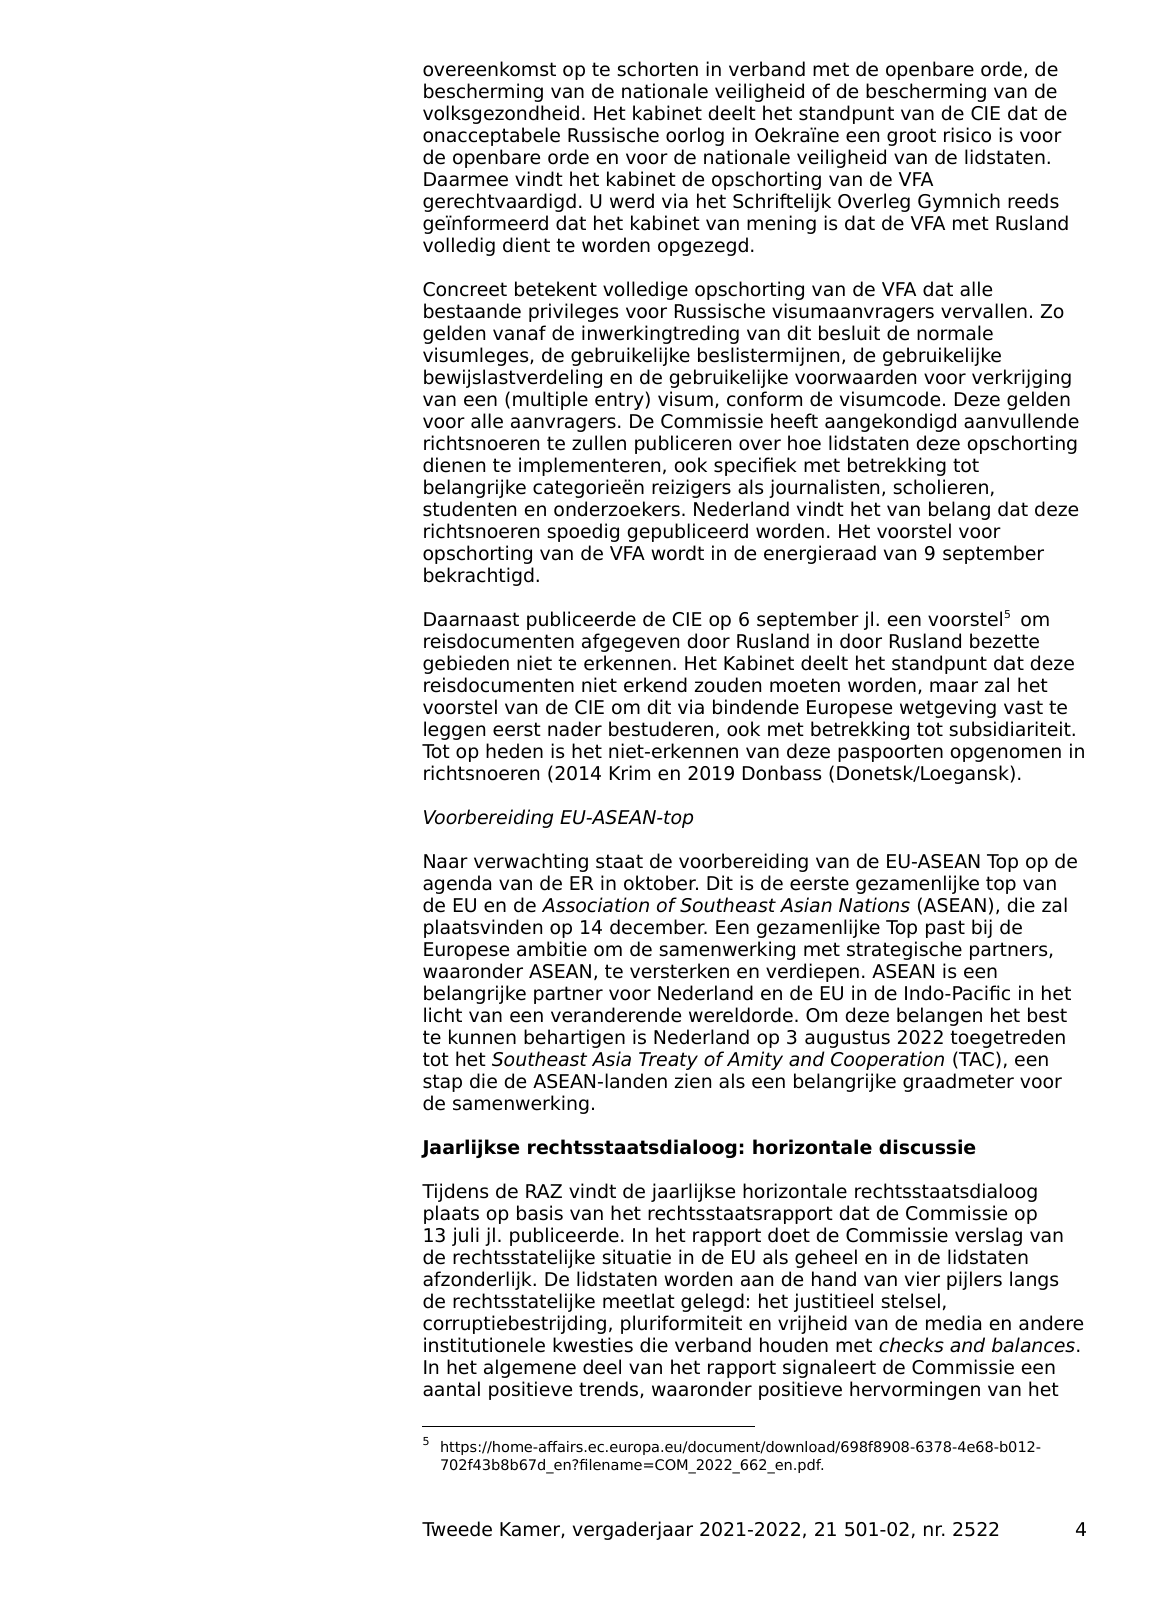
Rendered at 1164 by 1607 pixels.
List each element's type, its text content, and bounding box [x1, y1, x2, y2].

text Concreet betekent volledige opschorting van de VFA dat alle bestaande privileges voor Russische visumaanvragers vervallen. Zo gelden vanaf de inwerkingtreding van dit besluit de normale visumleges, de gebruikelijke beslistermijnen, de gebruikelijke bewijslastverdeling en de gebruikelijke voorwaarden voor verkrijging van een (multiple entry) visum, conform de visumcode. Deze gelden voor alle aanvragers. De Commissie heeft aangekondigd aanvullende richtsnoeren te zullen publiceren over hoe lidstaten deze opschorting dienen te implementeren, ook specifiek met betrekking tot belangrijke categorieën reizigers als journalisten, scholieren, studenten en onderzoekers. Nederland vindt het van belang dat deze richtsnoeren spoedig gepubliceerd worden. Het voorstel voor opschorting van de VFA wordt in de energieraad van 9 september bekrachtigd. [422, 279, 1087, 587]
text https://home-affairs.ec.europa.eu/document/download/698f8908-6378-4e68-b012-702f43b8b67d_en?filename=COM_2022_662_en.pdf. [422, 1435, 1087, 1474]
subtitle Voorbereiding EU-ASEAN-top [422, 807, 1087, 829]
text Tijdens de RAZ vindt de jaarlijkse horizontale rechtsstaatsdialoog plaats op basis van het rechtsstaatsrapport dat de Commissie op 13 juli jl. publiceerde. In het rapport doet de Commissie verslag van de rechtsstatelijke situatie in de EU als geheel en in de lidstaten afzonderlijk. De lidstaten worden aan de hand van vier pijlers langs de rechtsstatelijke meetlat gelegd: het justitieel stelsel, corruptiebestrijding, pluriformiteit en vrijheid van de media en andere institutionele kwesties die verband houden met checks and balances. In het algemene deel van het rapport signaleert de Commissie een aantal positieve trends, waaronder positieve hervormingen van het [422, 1181, 1087, 1401]
text Daarnaast publiceerde de CIE op 6 september jl. een voorstel om reisdocumenten afgegeven door Rusland in door Rusland bezette gebieden niet te erkennen. Het Kabinet deelt het standpunt dat deze reisdocumenten niet erkend zouden moeten worden, maar zal het voorstel van de CIE om dit via bindende Europese wetgeving vast te leggen eerst nader bestuderen, ook met betrekking tot subsidiariteit. Tot op heden is het niet-erkennen van deze paspoorten opgenomen in richtsnoeren (2014 Krim en 2019 Donbass (Donetsk/Loegansk). [422, 609, 1087, 785]
text Naar verwachting staat de voorbereiding van de EU-ASEAN Top op de agenda van de ER in oktober. Dit is de eerste gezamenlijke top van de EU en de Association of Southeast Asian Nations (ASEAN), die zal plaatsvinden op 14 december. Een gezamenlijke Top past bij de Europese ambitie om de samenwerking met strategische partners, waaronder ASEAN, te versterken en verdiepen. ASEAN is een belangrijke partner voor Nederland en de EU in de Indo-Pacific in het licht van een veranderende wereldorde. Om deze belangen het best te kunnen behartigen is Nederland op 3 augustus 2022 toegetreden tot het Southeast Asia Treaty of Amity and Cooperation (TAC), een stap die de ASEAN-landen zien als een belangrijke graadmeter voor de samenwerking. [422, 851, 1087, 1115]
subtitle Jaarlijkse rechtsstaatsdialoog: horizontale discussie [422, 1137, 1087, 1159]
text overeenkomst op te schorten in verband met de openbare orde, de bescherming van de nationale veiligheid of de bescherming van de volksgezondheid. Het kabinet deelt het standpunt van de CIE dat de onacceptabele Russische oorlog in Oekraïne een groot risico is voor de openbare orde en voor de nationale veiligheid van de lidstaten. Daarmee vindt het kabinet de opschorting van de VFA gerechtvaardigd. U werd via het Schriftelijk Overleg Gymnich reeds geïnformeerd dat het kabinet van mening is dat de VFA met Rusland volledig dient te worden opgezegd. [422, 59, 1087, 257]
